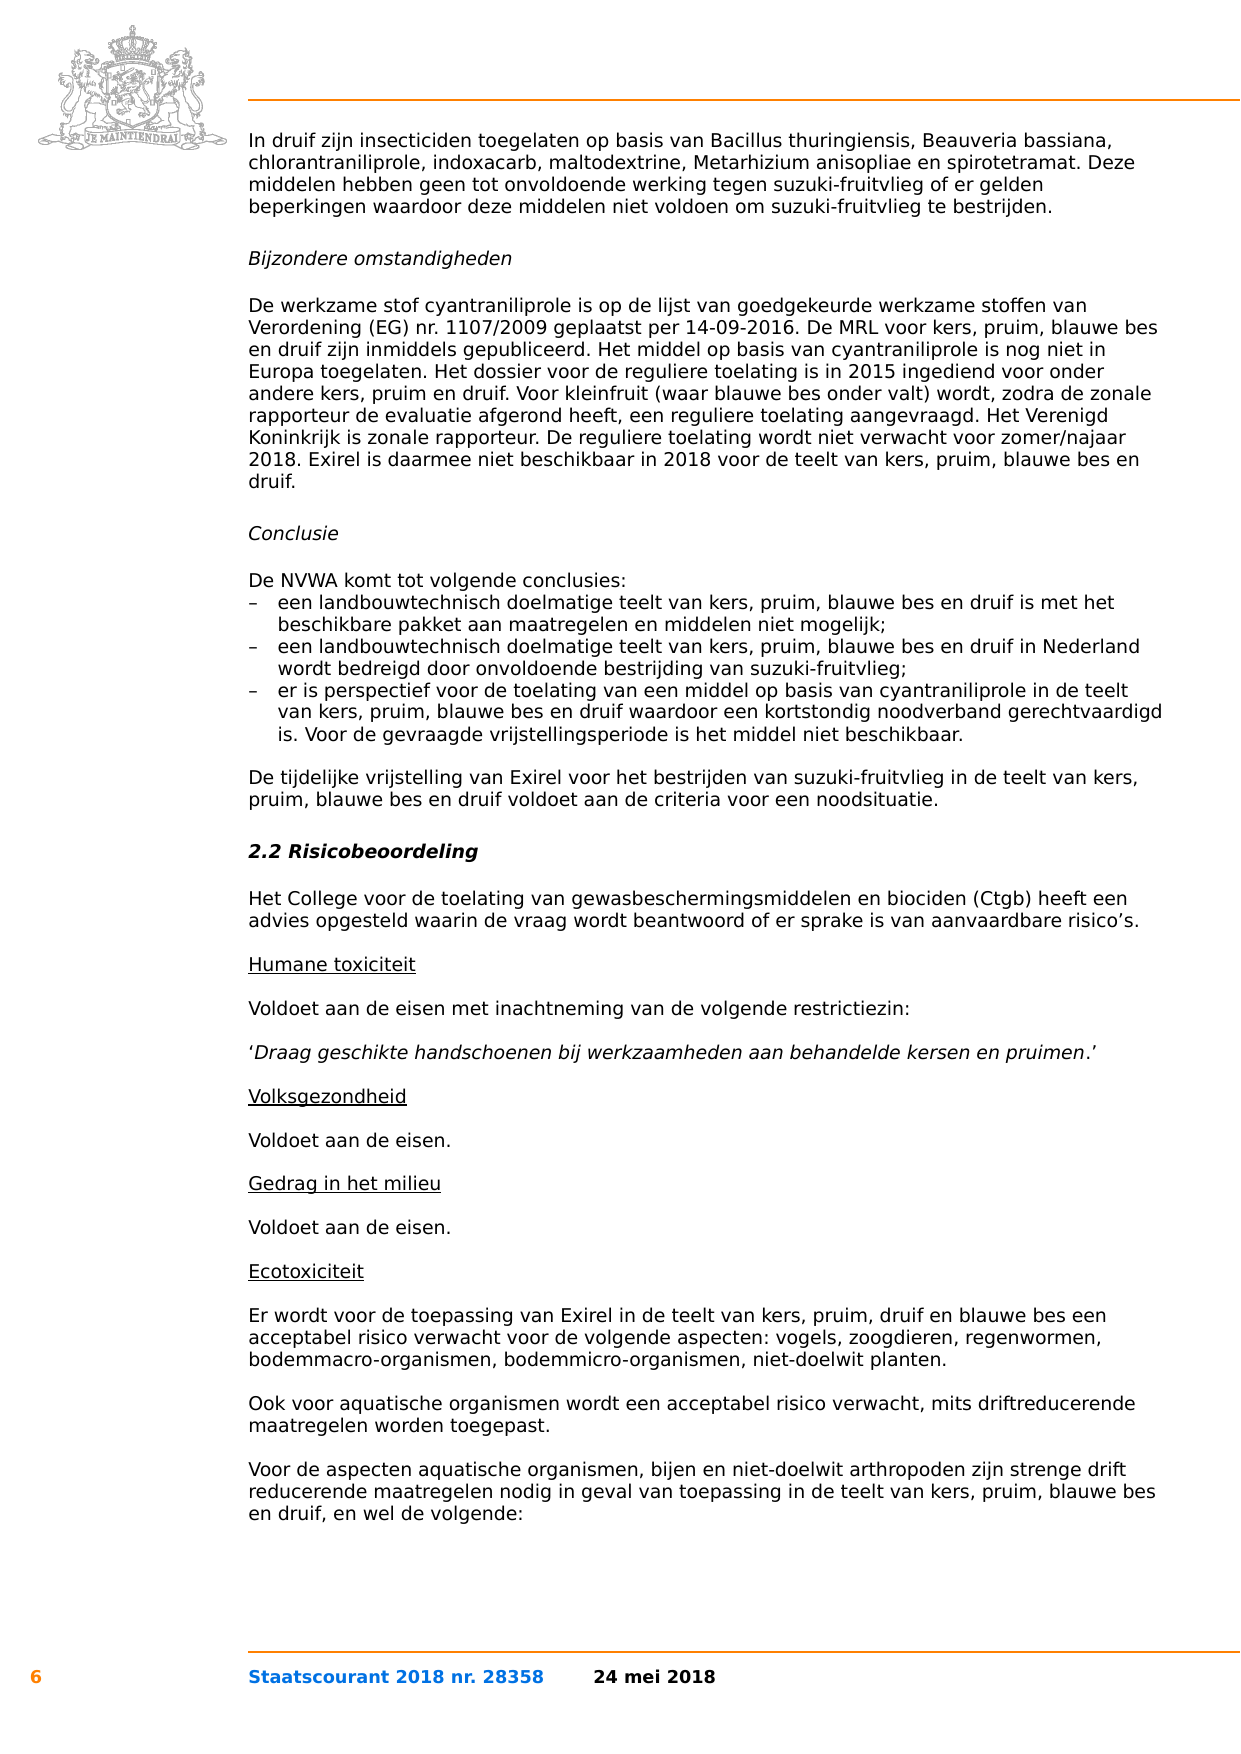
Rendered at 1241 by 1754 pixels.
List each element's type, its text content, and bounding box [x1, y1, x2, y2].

text Voor de aspecten aquatische organismen, bijen en niet-doelwit arthropoden zijn strenge drift reducerende maatregelen nodig in geval van toepassing in de teelt van kers, pruim, blauwe bes en druif, en wel de volgende: [248, 1458, 1163, 1524]
subtitle Conclusie [248, 523, 1163, 544]
text Ook voor aquatische organismen wordt een acceptabel risico verwacht, mits driftreducerende maatregelen worden toegepast. [248, 1393, 1163, 1437]
subtitle Volksgezondheid [248, 1086, 1163, 1108]
text De werkzame stof cyantraniliprole is op de lijst van goedgekeurde werkzame stoffen van Verordening (EG) nr. 1107/2009 geplaatst per 14-09-2016. De MRL voor kers, pruim, blauwe bes en druif zijn inmiddels gepubliceerd. Het middel op basis van cyantraniliprole is nog niet in Europa toegelaten. Het dossier voor de reguliere toelating is in 2015 ingediend voor onder andere kers, pruim en druif. Voor kleinfruit (waar blauwe bes onder valt) wordt, zodra de zonale rapporteur de evaluatie afgerond heeft, een reguliere toelating aangevraagd. Het Verenigd Koninkrijk is zonale rapporteur. De reguliere toelating wordt niet verwacht voor zomer/najaar 2018. Exirel is daarmee niet beschikbaar in 2018 voor de teelt van kers, pruim, blauwe bes en druif. [248, 295, 1163, 493]
text De tijdelijke vrijstelling van Exirel voor het bestrijden van suzuki-fruitvlieg in de teelt van kers, pruim, blauwe bes en druif voldoet aan de criteria voor een noodsituatie. [248, 767, 1163, 811]
text – een landbouwtechnisch doelmatige teelt van kers, pruim, blauwe bes en druif is met het beschikbare pakket aan maatregelen en middelen niet mogelijk; [248, 592, 1163, 636]
subtitle Humane toxiciteit [248, 954, 1163, 976]
text ‘Draag geschikte handschoenen bij werkzaamheden aan behandelde kersen en pruimen.’ [248, 1042, 1163, 1064]
text Er wordt voor de toepassing van Exirel in de teelt van kers, pruim, druif en blauwe bes een acceptabel risico verwacht voor de volgende aspecten: vogels, zoogdieren, regenwormen, bodemmacro-organismen, bodemmicro-organismen, niet-doelwit planten. [248, 1305, 1163, 1371]
subtitle 2.2 Risicobeoordeling [248, 841, 1163, 863]
text – een landbouwtechnisch doelmatige teelt van kers, pruim, blauwe bes en druif in Nederland wordt bedreigd door onvoldoende bestrijding van suzuki-fruitvlieg; [248, 636, 1163, 679]
text Voldoet aan de eisen. [248, 1129, 1163, 1151]
text – er is perspectief voor de toelating van een middel op basis van cyantraniliprole in de teelt van kers, pruim, blauwe bes en druif waardoor een kortstondig noodverband gerechtvaardigd is. Voor de gevraagde vrijstellingsperiode is het middel niet beschikbaar. [248, 679, 1163, 745]
subtitle Gedrag in het milieu [248, 1173, 1163, 1195]
text Het College voor de toelating van gewasbeschermingsmiddelen en biociden (Ctgb) heeft een advies opgesteld waarin de vraag wordt beantwoord of er sprake is van aanvaardbare risico’s. [248, 888, 1163, 932]
text Voldoet aan de eisen. [248, 1217, 1163, 1239]
picture [38, 25, 227, 150]
text In druif zijn insecticiden toegelaten op basis van Bacillus thuringiensis, Beauveria bassiana, chlorantraniliprole, indoxacarb, maltodextrine, Metarhizium anisopliae en spirotetramat. Deze middelen hebben geen tot onvoldoende werking tegen suzuki-fruitvlieg of er gelden beperkingen waardoor deze middelen niet voldoen om suzuki-fruitvlieg te bestrijden. [248, 130, 1163, 218]
subtitle Bijzondere omstandigheden [248, 248, 1163, 270]
text De NVWA komt tot volgende conclusies: [248, 569, 1163, 592]
subtitle Ecotoxiciteit [248, 1261, 1163, 1283]
text Voldoet aan de eisen met inachtneming van de volgende restrictiezin: [248, 998, 1163, 1020]
